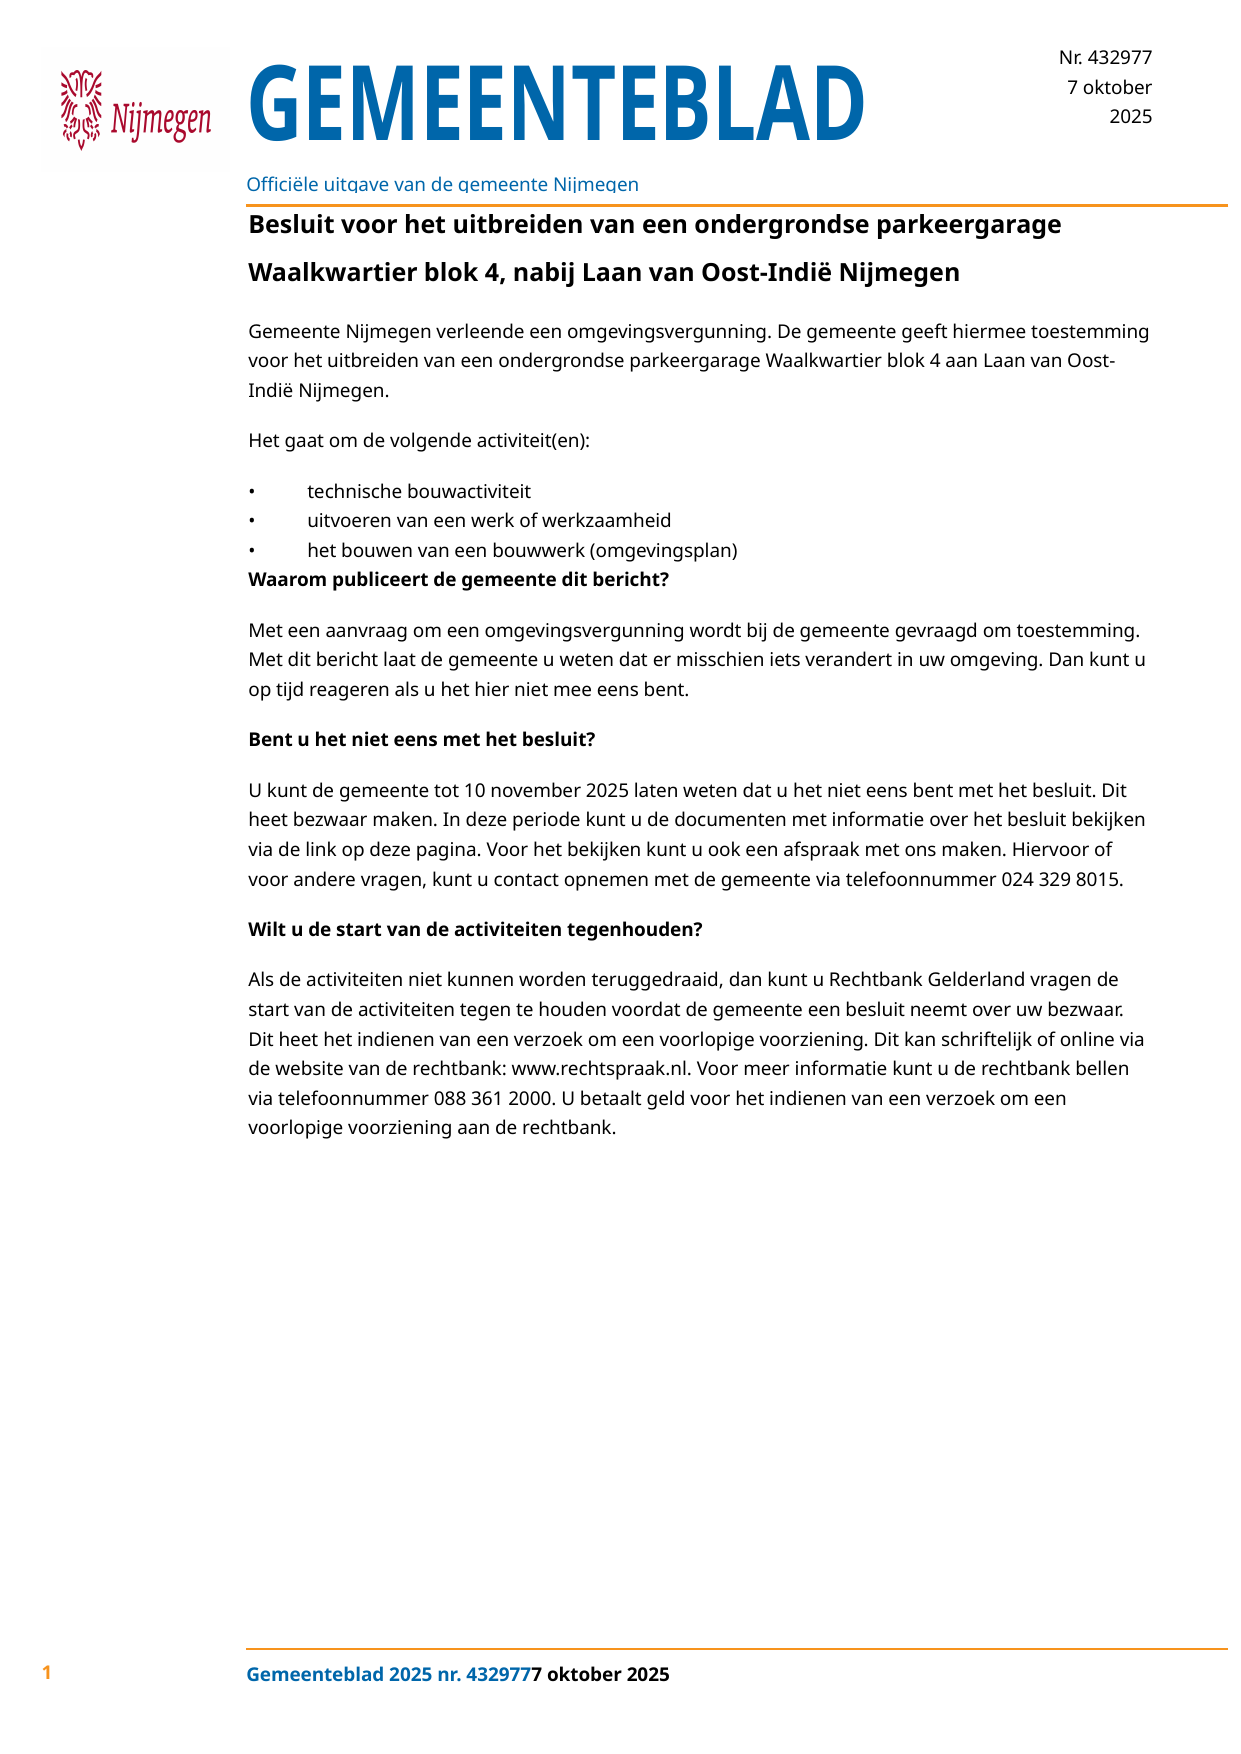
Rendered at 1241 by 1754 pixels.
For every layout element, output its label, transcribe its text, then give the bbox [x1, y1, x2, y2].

text Bent u het niet eens met het besluit? [248, 727, 1152, 752]
text U kunt de gemeente tot 10 november 2025 laten weten dat u het niet eens bent met het besluit. Dit heet bezwaar maken. In deze periode kunt u de documenten met informatie over het besluit bekijken via de link op deze pagina. Voor het bekijken kunt u ook een afspraak met ons maken. Hiervoor of voor andere vragen, kunt u contact opnemen met de gemeente via telefoonnummer 024 329 8015. [248, 777, 1152, 892]
text Wilt u de start van de activiteiten tegenhouden? [248, 916, 1152, 942]
list technische bouwactiviteit [248, 478, 1152, 504]
text Besluit voor het uitbreiden van een ondergrondse parkeergarage Waalkwartier blok 4, nabij Laan van Oost-Indië Nijmegen [248, 207, 1152, 288]
picture [41, 47, 231, 172]
text Het gaat om de volgende activiteit(en): [248, 427, 1152, 453]
text Gemeente Nijmegen verleende een omgevingsvergunning. De gemeente geeft hiermee toestemming voor het uitbreiden van een ondergrondse parkeergarage Waalkwartier blok 4 aan Laan van Oost-Indië Nijmegen. [248, 318, 1152, 403]
text Waarom publiceert de gemeente dit bericht? [248, 567, 1152, 592]
text Met een aanvraag om een omgevingsvergunning wordt bij de gemeente gevraagd om toestemming. Met dit bericht laat de gemeente u weten dat er misschien iets verandert in uw omgeving. Dan kunt u op tijd reageren als u het hier niet mee eens bent. [248, 617, 1152, 702]
list uitvoeren van een werk of werkzaamheid [248, 507, 1152, 533]
text Als de activiteiten niet kunnen worden teruggedraaid, dan kunt u Rechtbank Gelderland vragen de start van de activiteiten tegen te houden voordat de gemeente een besluit neemt over uw bezwaar. Dit heet het indienen van een verzoek om een voorlopige voorziening. Dit kan schriftelijk of online via de website van de rechtbank: www.rechtspraak.nl. Voor meer informatie kunt u de rechtbank bellen via telefoonnummer 088 361 2000. U betaalt geld voor het indienen van een verzoek om een voorlopige voorziening aan de rechtbank. [248, 967, 1152, 1140]
list het bouwen van een bouwwerk (omgevingsplan) [248, 537, 1152, 563]
